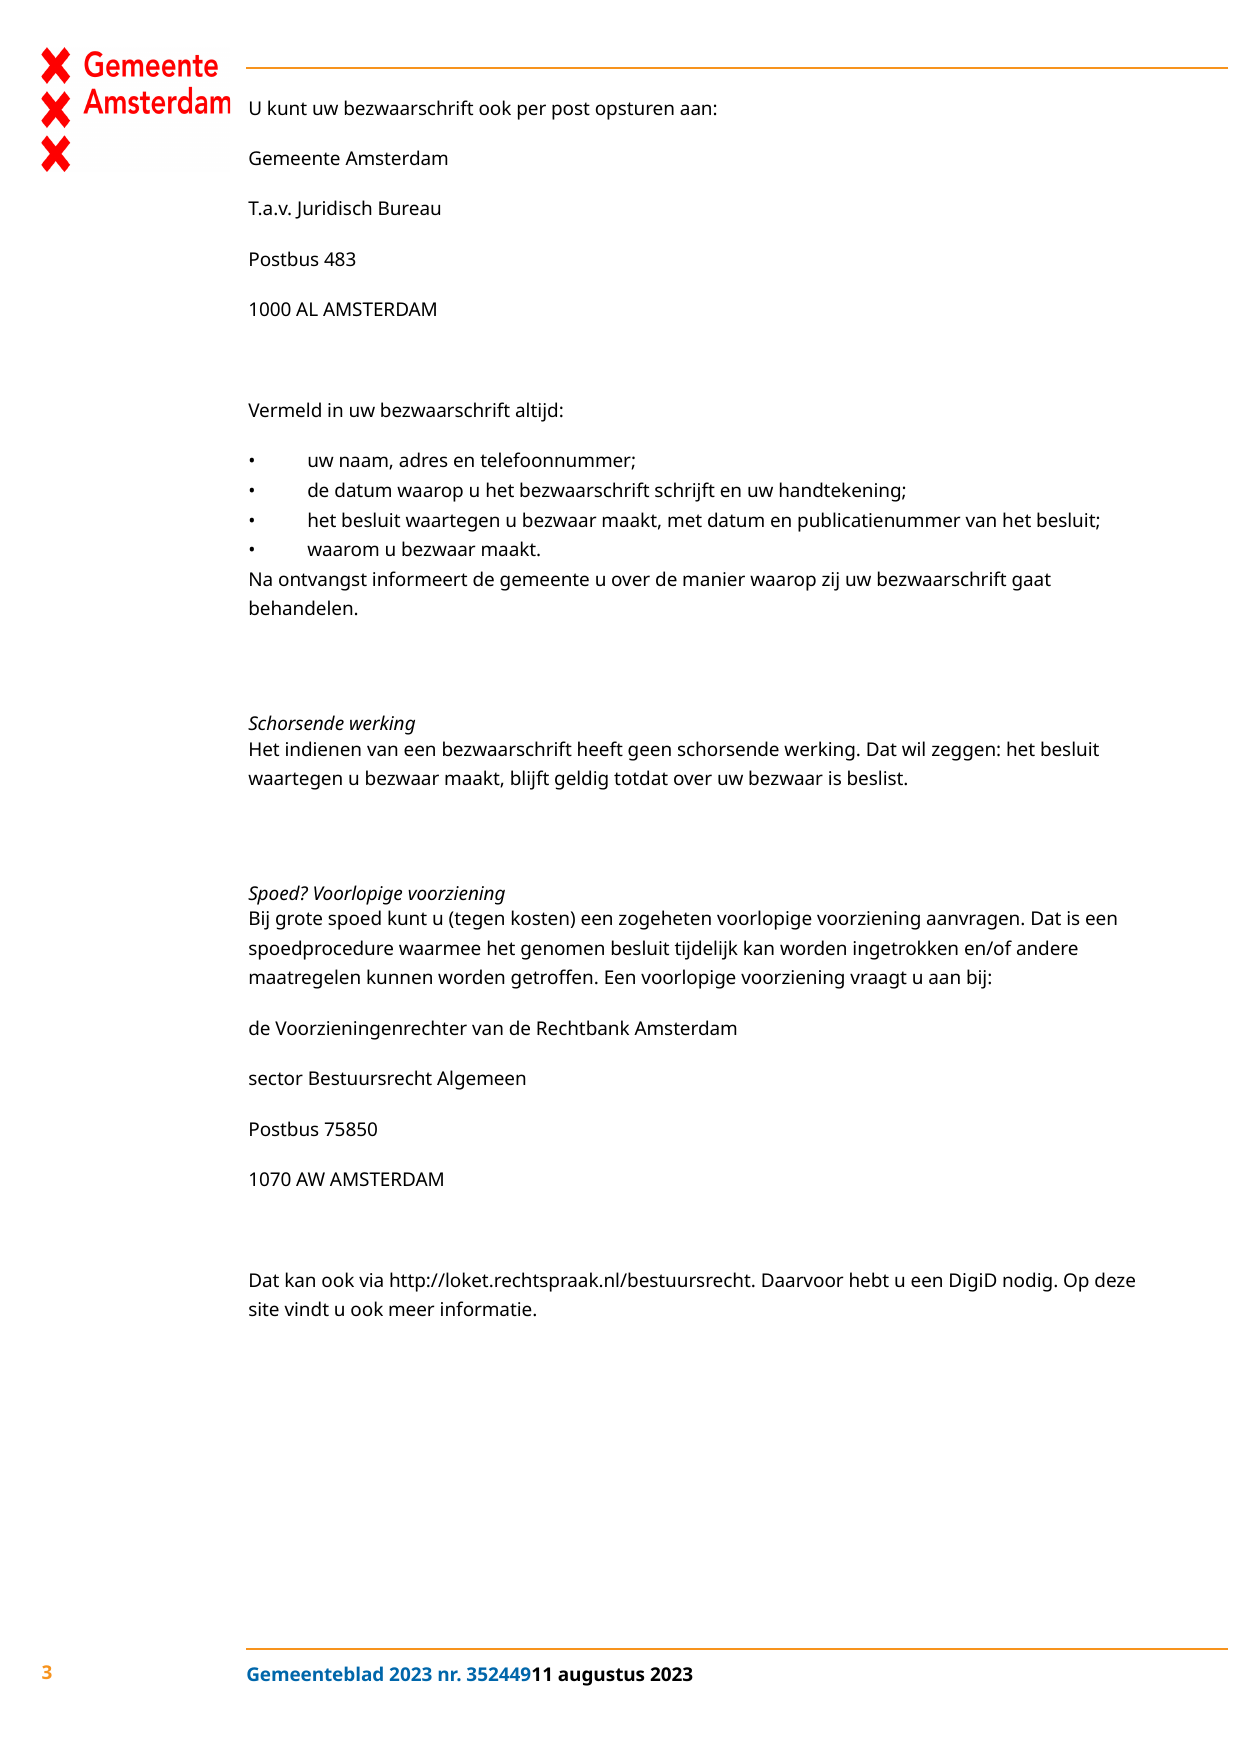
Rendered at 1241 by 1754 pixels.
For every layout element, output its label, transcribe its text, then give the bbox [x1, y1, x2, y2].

text Vermeld in uw bezwaarschrift altijd: [248, 397, 1152, 423]
text Gemeente Amsterdam [248, 145, 1152, 171]
text T.a.v. Juridisch Bureau [248, 196, 1152, 221]
text U kunt uw bezwaarschrift ook per post opsturen aan: [248, 95, 1152, 121]
list het besluit waartegen u bezwaar maakt, met datum en publicatienummer van het besluit; [248, 507, 1152, 533]
text Postbus 75850 [248, 1116, 1152, 1142]
text Het indienen van een bezwaarschrift heeft geen schorsende werking. Dat wil zeggen: het besluit waartegen u bezwaar maakt, blijft geldig totdat over uw bezwaar is beslist. [248, 736, 1152, 791]
text Na ontvangst informeert de gemeente u over de manier waarop zij uw bezwaarschrift gaat behandelen. [248, 566, 1152, 621]
text Postbus 483 [248, 246, 1152, 272]
text Schorsende werking [248, 710, 1152, 736]
list de datum waarop u het bezwaarschrift schrijft en uw handtekening; [248, 477, 1152, 503]
picture [41, 47, 231, 172]
text Spoed? Voorlopige voorziening [248, 880, 1152, 905]
text sector Bestuursrecht Algemeen [248, 1065, 1152, 1091]
list uw naam, adres en telefoonnummer; [248, 448, 1152, 473]
text Bij grote spoed kunt u (tegen kosten) een zogeheten voorlopige voorziening aanvragen. Dat is een spoedprocedure waarmee het genomen besluit tijdelijk kan worden ingetrokken en/of andere maatregelen kunnen worden getroffen. Een voorlopige voorziening vraagt u aan bij: [248, 905, 1152, 990]
list waarom u bezwaar maakt. [248, 536, 1152, 562]
text 1070 AW AMSTERDAM [248, 1166, 1152, 1192]
text Dat kan ook via http://loket.rechtspraak.nl/bestuursrecht. Daarvoor hebt u een DigiD nodig. Op deze site vindt u ook meer informatie. [248, 1267, 1152, 1322]
text de Voorzieningenrechter van de Rechtbank Amsterdam [248, 1015, 1152, 1041]
text 1000 AL AMSTERDAM [248, 296, 1152, 322]
